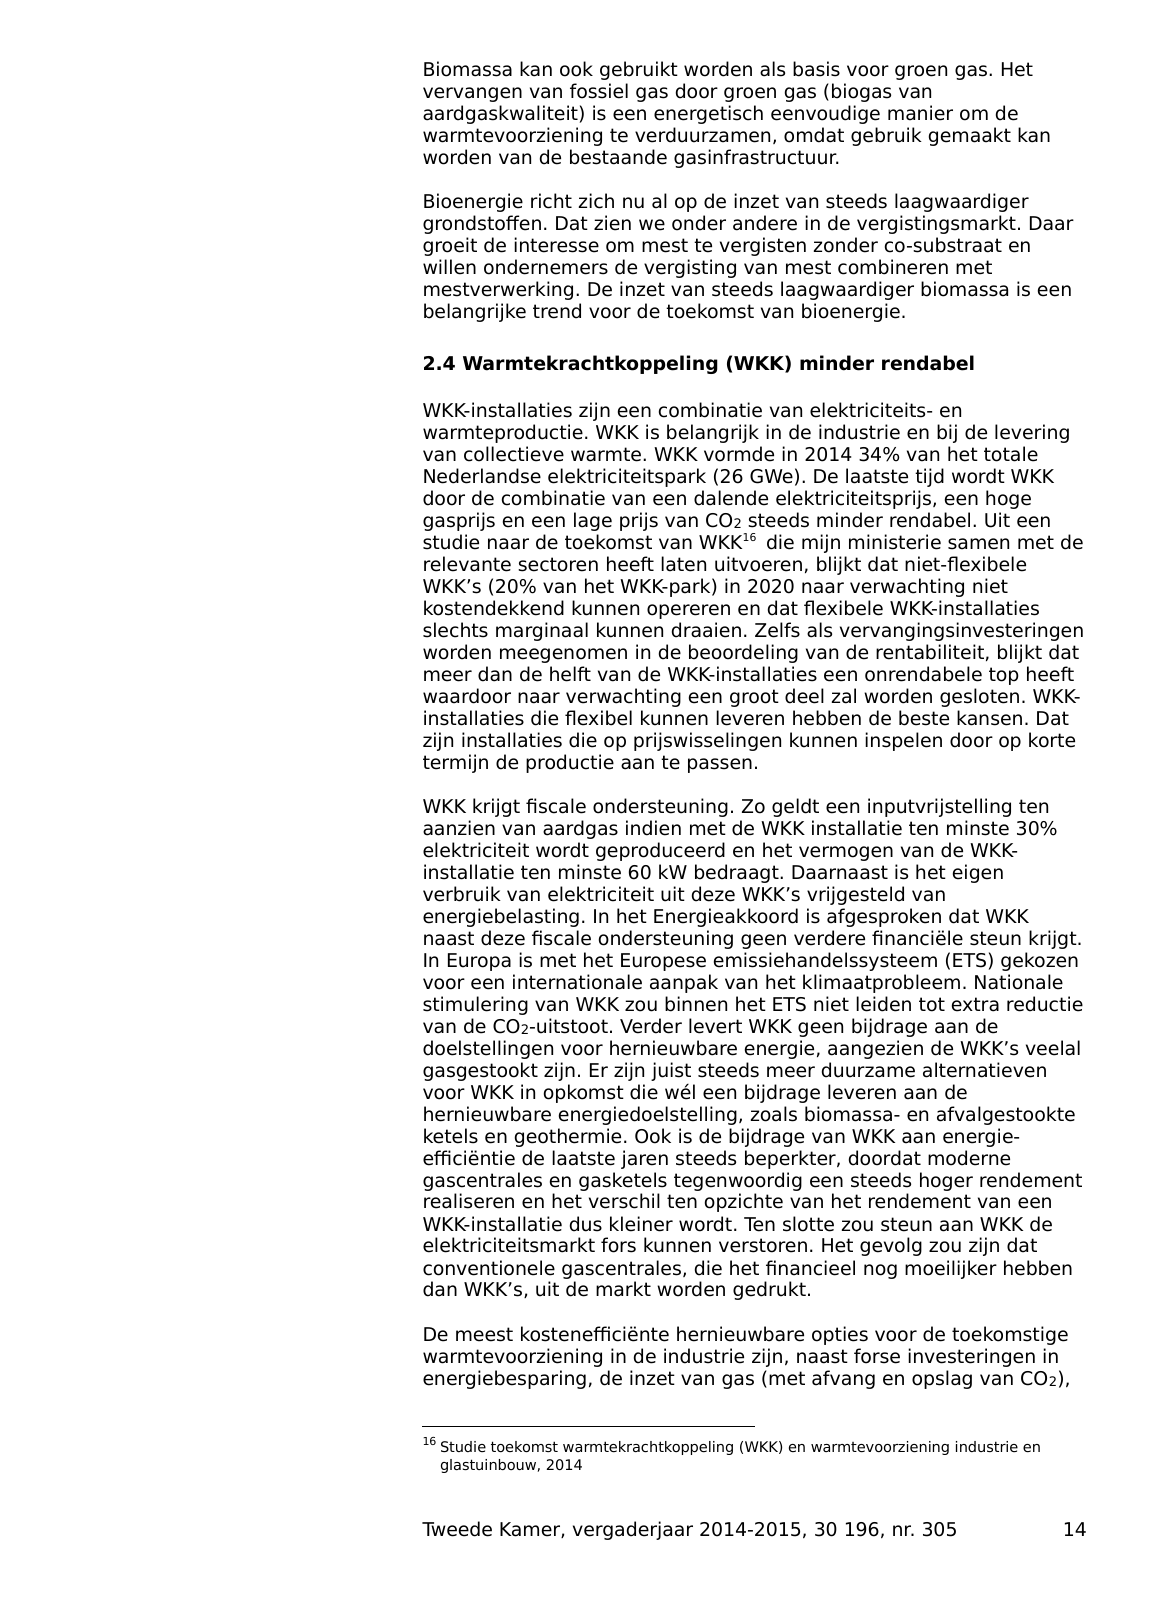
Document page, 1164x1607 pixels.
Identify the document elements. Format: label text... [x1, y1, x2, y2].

text WKK krijgt fiscale ondersteuning. Zo geldt een inputvrijstelling ten aanzien van aardgas indien met de WKK installatie ten minste 30% elektriciteit wordt geproduceerd en het vermogen van de WKK-installatie ten minste 60 kW bedraagt. Daarnaast is het eigen verbruik van elektriciteit uit deze WKK’s vrijgesteld van energiebelasting. In het Energieakkoord is afgesproken dat WKK naast deze fiscale ondersteuning geen verdere financiële steun krijgt. In Europa is met het Europese emissiehandelssysteem (ETS) gekozen voor een internationale aanpak van het klimaatprobleem. Nationale stimulering van WKK zou binnen het ETS niet leiden tot extra reductie van de CO2-uitstoot. Verder levert WKK geen bijdrage aan de doelstellingen voor hernieuwbare energie, aangezien de WKK’s veelal gasgestookt zijn. Er zijn juist steeds meer duurzame alternatieven voor WKK in opkomst die wél een bijdrage leveren aan de hernieuwbare energiedoelstelling, zoals biomassa- en afvalgestookte ketels en geothermie. Ook is de bijdrage van WKK aan energie-efficiëntie de laatste jaren steeds beperkter, doordat moderne gascentrales en gasketels tegenwoordig een steeds hoger rendement realiseren en het verschil ten opzichte van het rendement van een WKK-installatie dus kleiner wordt. Ten slotte zou steun aan WKK de elektriciteitsmarkt fors kunnen verstoren. Het gevolg zou zijn dat conventionele gascentrales, die het financieel nog moeilijker hebben dan WKK’s, uit de markt worden gedrukt. [422, 796, 1087, 1301]
text De meest kostenefficiënte hernieuwbare opties voor de toekomstige warmtevoorziening in de industrie zijn, naast forse investeringen in energiebesparing, de inzet van gas (met afvang en opslag van CO2), [422, 1323, 1087, 1389]
text Biomassa kan ook gebruikt worden als basis voor groen gas. Het vervangen van fossiel gas door groen gas (biogas van aardgaskwaliteit) is een energetisch eenvoudige manier om de warmtevoorziening te verduurzamen, omdat gebruik gemaakt kan worden van de bestaande gasinfrastructuur. [422, 59, 1087, 169]
text Bioenergie richt zich nu al op de inzet van steeds laagwaardiger grondstoffen. Dat zien we onder andere in de vergistingsmarkt. Daar groeit de interesse om mest te vergisten zonder co-substraat en willen ondernemers de vergisting van mest combineren met mestverwerking. De inzet van steeds laagwaardiger biomassa is een belangrijke trend voor de toekomst van bioenergie. [422, 191, 1087, 323]
text WKK-installaties zijn een combinatie van elektriciteits- en warmteproductie. WKK is belangrijk in de industrie en bij de levering van collectieve warmte. WKK vormde in 2014 34% van het totale Nederlandse elektriciteitspark (26 GWe). De laatste tijd wordt WKK door de combinatie van een dalende elektriciteitsprijs, een hoge gasprijs en een lage prijs van CO2 steeds minder rendabel. Uit een studie naar de toekomst van WKK die mijn ministerie samen met de relevante sectoren heeft laten uitvoeren, blijkt dat niet-flexibele WKK’s (20% van het WKK-park) in 2020 naar verwachting niet kostendekkend kunnen opereren en dat flexibele WKK-installaties slechts marginaal kunnen draaien. Zelfs als vervangingsinvesteringen worden meegenomen in de beoordeling van de rentabiliteit, blijkt dat meer dan de helft van de WKK-installaties een onrendabele top heeft waardoor naar verwachting een groot deel zal worden gesloten. WKK-installaties die flexibel kunnen leveren hebben de beste kansen. Dat zijn installaties die op prijswisselingen kunnen inspelen door op korte termijn de productie aan te passen. [422, 400, 1087, 774]
subtitle 2.4 Warmtekrachtkoppeling (WKK) minder rendabel [422, 353, 1087, 375]
text Studie toekomst warmtekrachtkoppeling (WKK) en warmtevoorziening industrie en glastuinbouw, 2014 [422, 1435, 1087, 1474]
